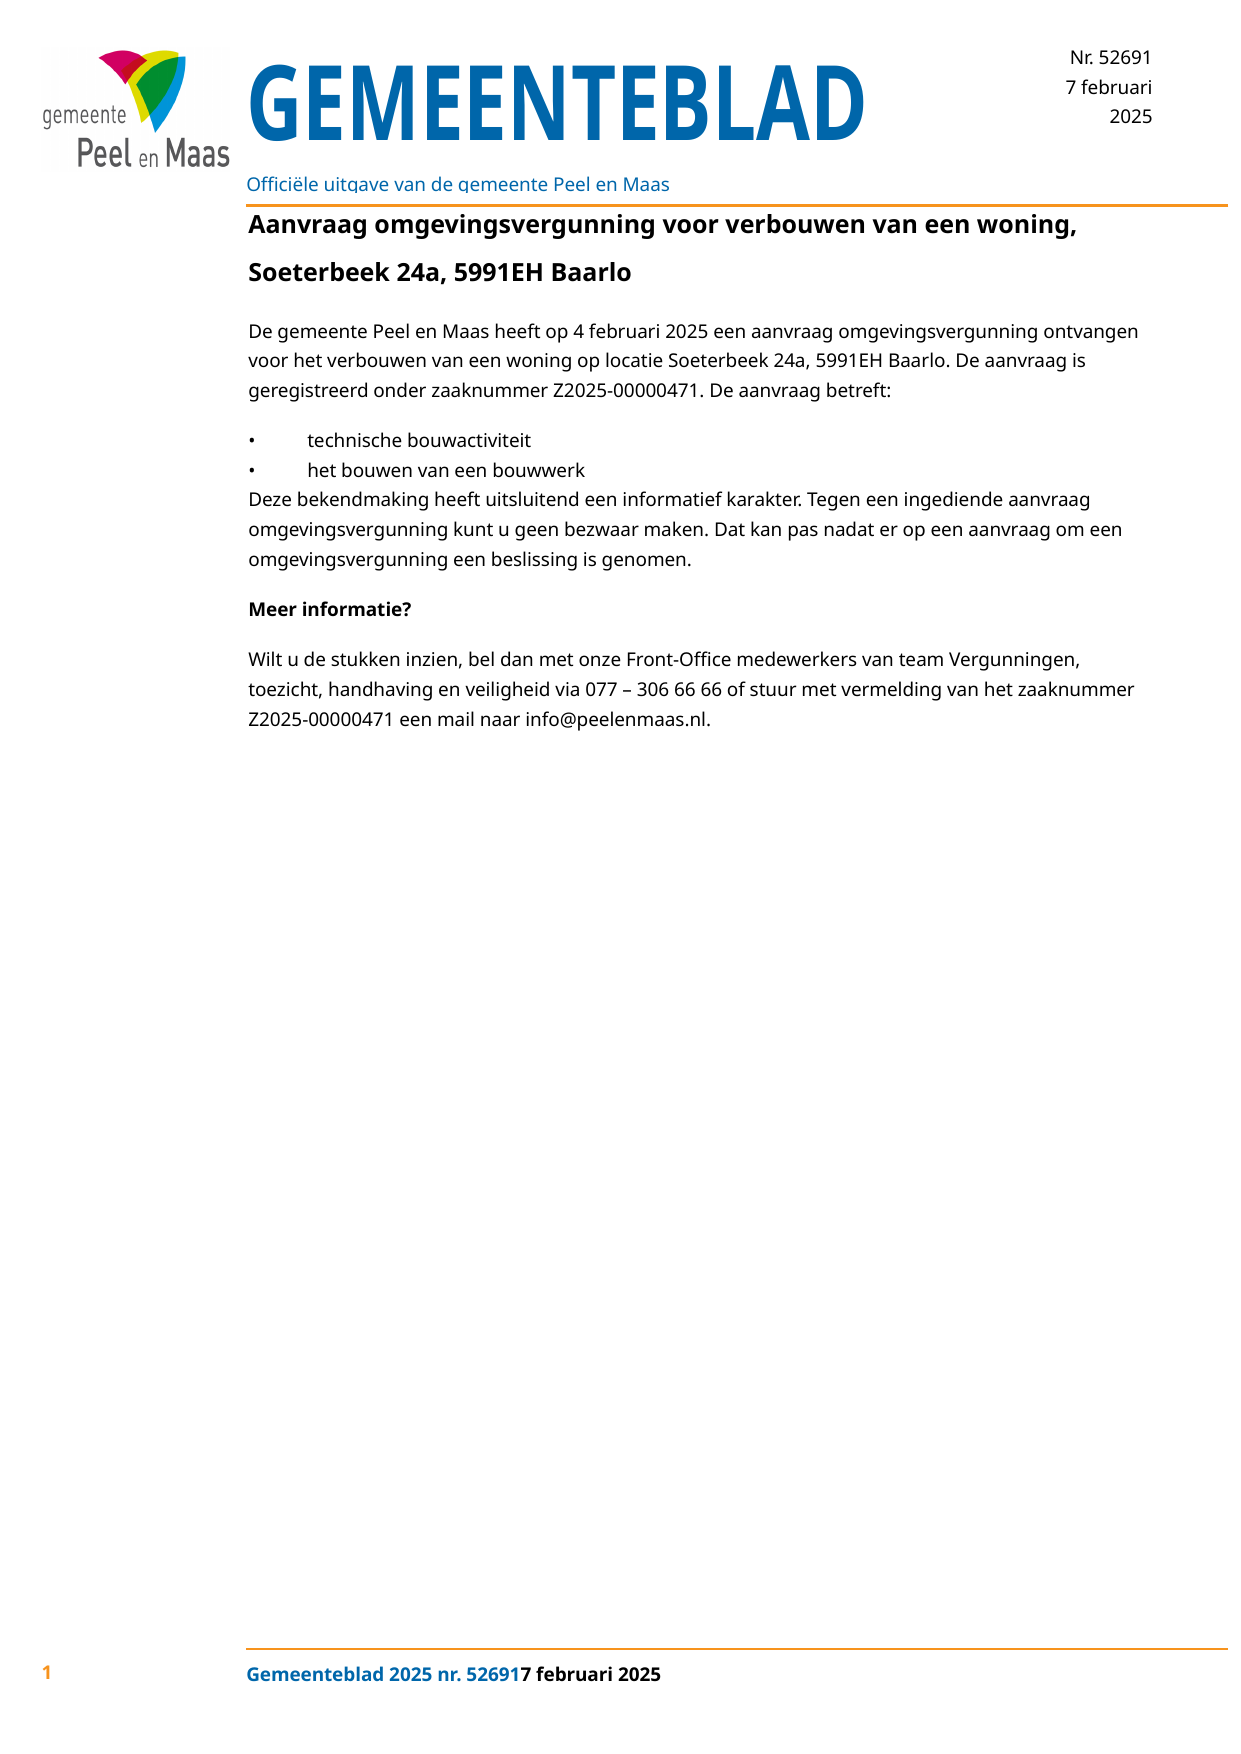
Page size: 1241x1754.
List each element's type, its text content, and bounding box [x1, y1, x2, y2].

list het bouwen van een bouwwerk [248, 457, 1152, 483]
picture [41, 47, 231, 172]
text De gemeente Peel en Maas heeft op 4 februari 2025 een aanvraag omgevingsvergunning ontvangen voor het verbouwen van een woning op locatie Soeterbeek 24a, 5991EH Baarlo. De aanvraag is geregistreerd onder zaaknummer Z2025-00000471. De aanvraag betreft: [248, 318, 1152, 403]
text Deze bekendmaking heeft uitsluitend een informatief karakter. Tegen een ingediende aanvraag omgevingsvergunning kunt u geen bezwaar maken. Dat kan pas nadat er op een aanvraag om een omgevingsvergunning een beslissing is genomen. [248, 487, 1152, 572]
list technische bouwactiviteit [248, 427, 1152, 453]
text Meer informatie? [248, 596, 1152, 622]
text Wilt u de stukken inzien, bel dan met onze Front-Office medewerkers van team Vergunningen, toezicht, handhaving en veiligheid via 077 – 306 66 66 of stuur met vermelding van het zaaknummer Z2025-00000471 een mail naar info@peelenmaas.nl. [248, 647, 1152, 732]
text Aanvraag omgevingsvergunning voor verbouwen van een woning, Soeterbeek 24a, 5991EH Baarlo [248, 207, 1152, 288]
